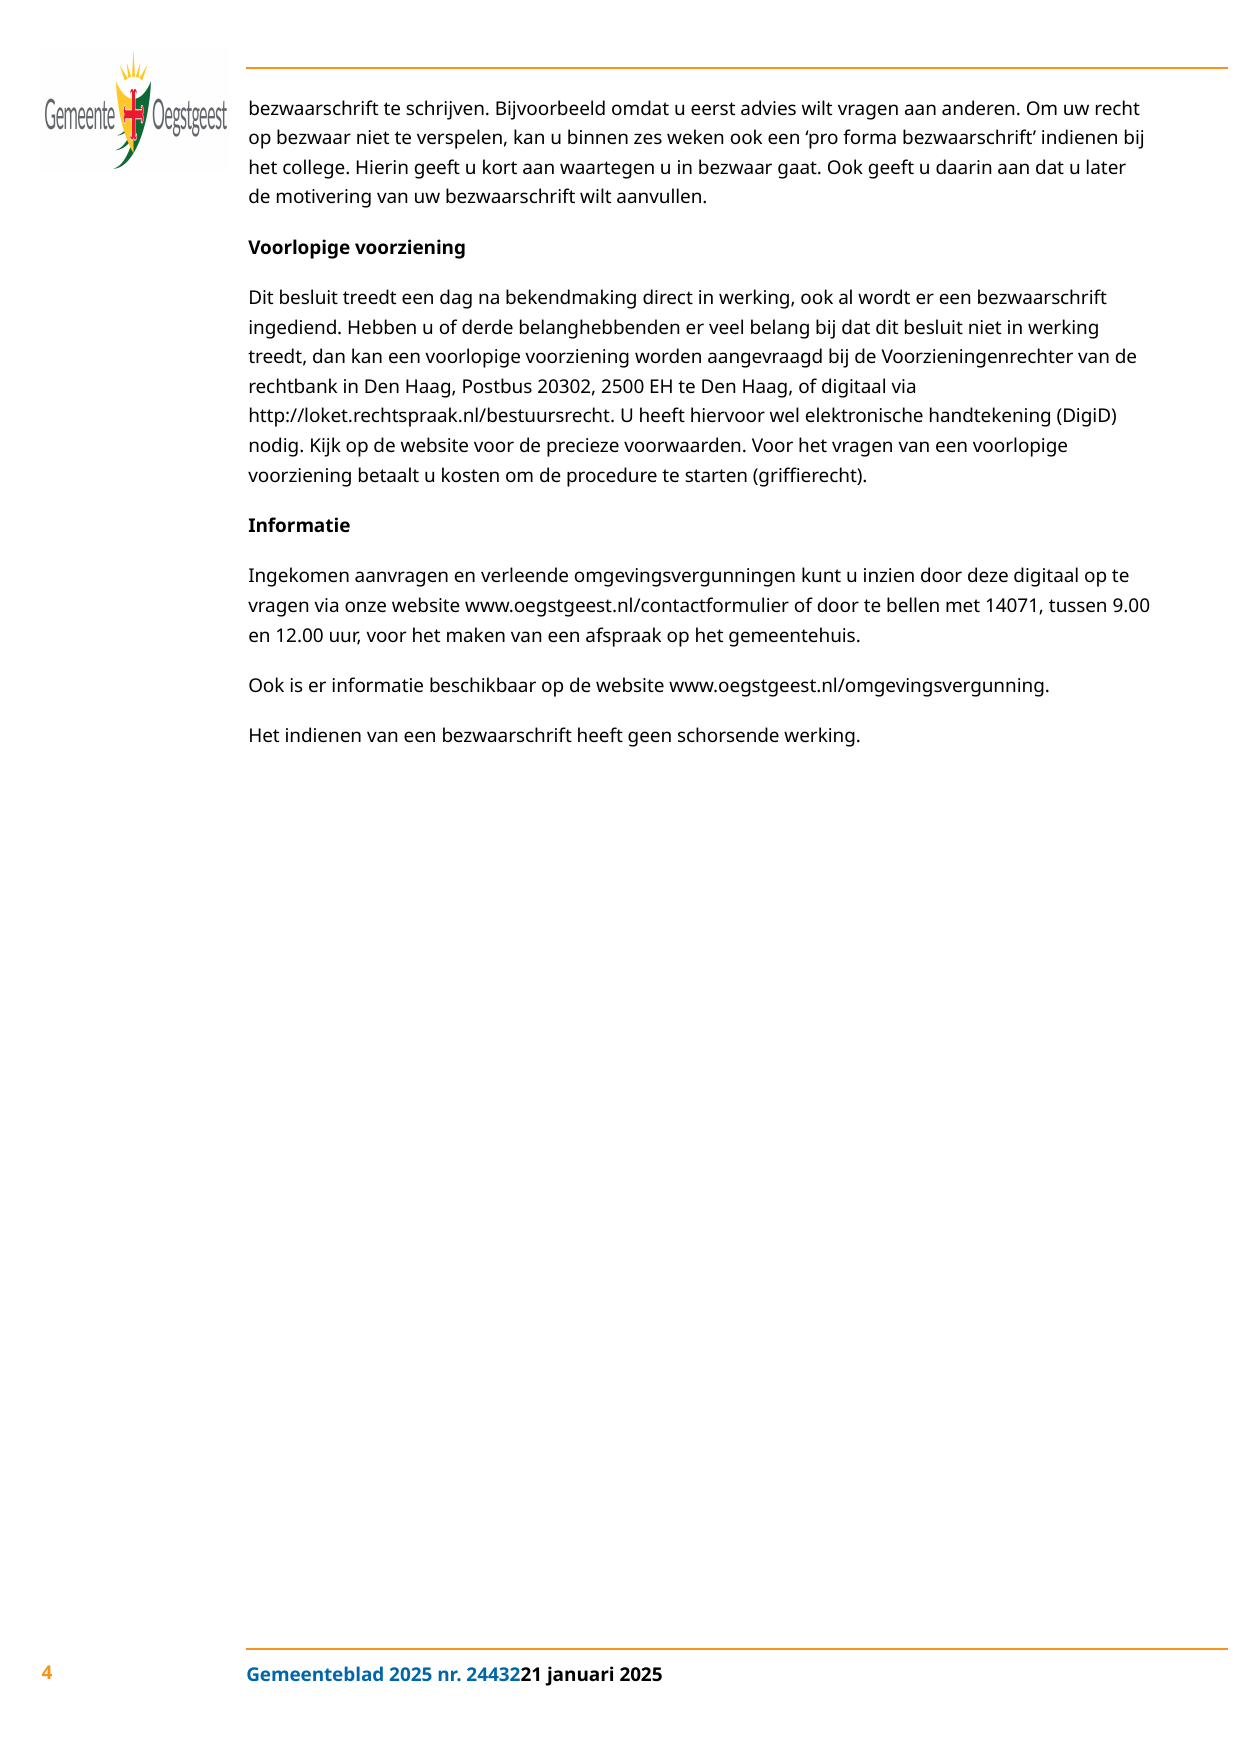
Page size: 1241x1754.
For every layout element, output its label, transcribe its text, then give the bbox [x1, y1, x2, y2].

text Voorlopige voorziening [248, 234, 1152, 260]
text Het indienen van een bezwaarschrift heeft geen schorsende werking. [248, 723, 1152, 748]
text bezwaarschrift te schrijven. Bijvoorbeeld omdat u eerst advies wilt vragen aan anderen. Om uw recht op bezwaar niet te verspelen, kan u binnen zes weken ook een ‘pro forma bezwaarschrift’ indienen bij het college. Hierin geeft u kort aan waartegen u in bezwaar gaat. Ook geeft u daarin aan dat u later de motivering van uw bezwaarschrift wilt aanvullen. [248, 95, 1152, 209]
text Informatie [248, 512, 1152, 538]
text Ook is er informatie beschikbaar op de website www.oegstgeest.nl/omgevingsvergunning. [248, 672, 1152, 698]
text Ingekomen aanvragen en verleende omgevingsvergunningen kunt u inzien door deze digitaal op te vragen via onze website www.oegstgeest.nl/contactformulier of door te bellen met 14071, tussen 9.00 en 12.00 uur, voor het maken van een afspraak op het gemeentehuis. [248, 563, 1152, 648]
text Dit besluit treedt een dag na bekendmaking direct in werking, ook al wordt er een bezwaarschrift ingediend. Hebben u of derde belanghebbenden er veel belang bij dat dit besluit niet in werking treedt, dan kan een voorlopige voorziening worden aangevraagd bij de Voorzieningenrechter van de rechtbank in Den Haag, Postbus 20302, 2500 EH te Den Haag, of digitaal via http://loket.rechtspraak.nl/bestuursrecht. U heeft hiervoor wel elektronische handtekening (DigiD) nodig. Kijk op de website voor de precieze voorwaarden. Voor het vragen van een voorlopige voorziening betaalt u kosten om de procedure te starten (griffierecht). [248, 284, 1152, 488]
picture [41, 47, 231, 172]
